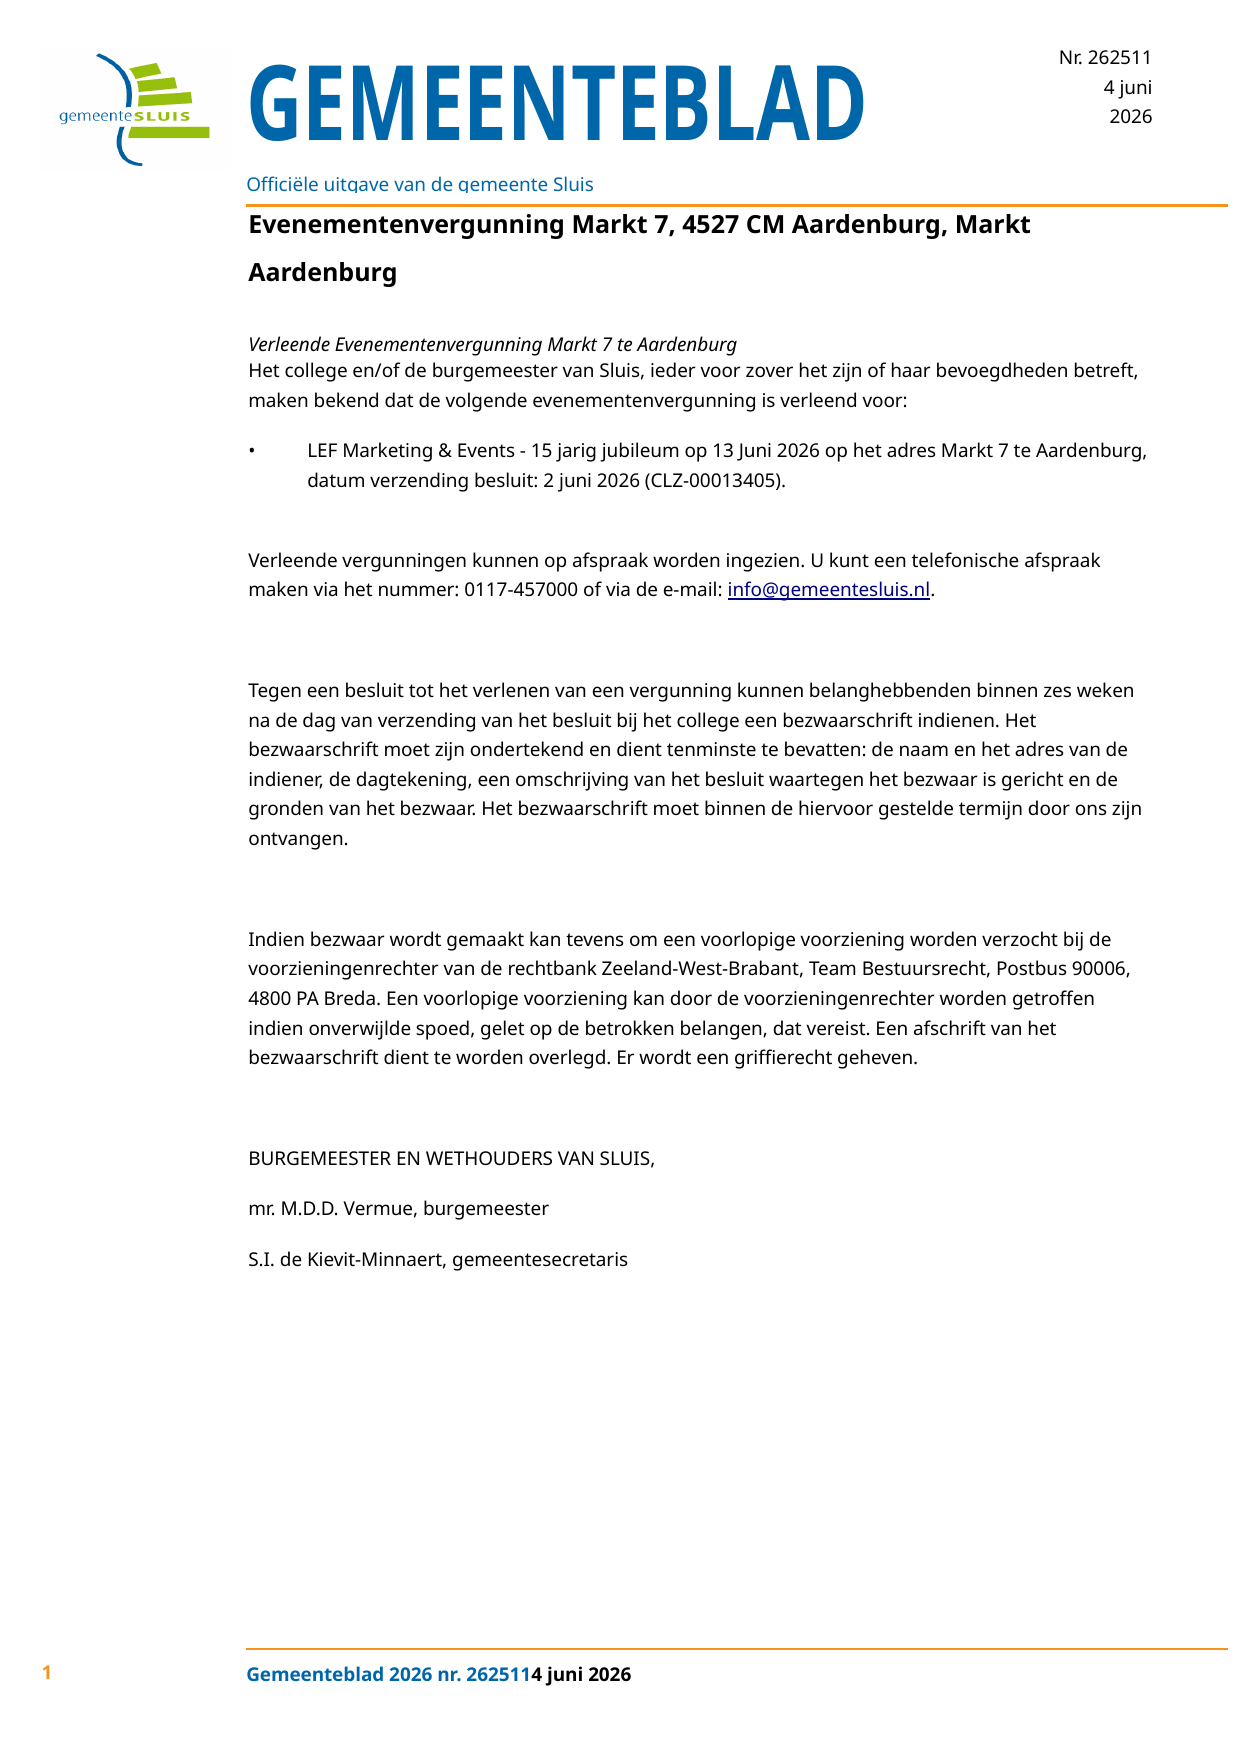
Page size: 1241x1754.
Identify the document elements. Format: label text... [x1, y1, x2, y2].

text BURGEMEESTER EN WETHOUDERS VAN SLUIS, [248, 1145, 1152, 1171]
text Evenementenvergunning Markt 7, 4527 CM Aardenburg, Markt Aardenburg [248, 207, 1152, 288]
text Indien bezwaar wordt gemaakt kan tevens om een voorlopige voorziening worden verzocht bij de voorzieningenrechter van de rechtbank Zeeland-West-Brabant, Team Bestuursrecht, Postbus 90006, 4800 PA Breda. Een voorlopige voorziening kan door de voorzieningenrechter worden getroffen indien onverwijlde spoed, gelet op de betrokken belangen, dat vereist. Een afschrift van het bezwaarschrift dient te worden overlegd. Er wordt een griffierecht geheven. [248, 926, 1152, 1070]
text mr. M.D.D. Vermue, burgemeester [248, 1196, 1152, 1221]
text Tegen een besluit tot het verlenen van een vergunning kunnen belanghebbenden binnen zes weken na de dag van verzending van het besluit bij het college een bezwaarschrift indienen. Het bezwaarschrift moet zijn ondertekend en dient tenminste te bevatten: de naam en het adres van de indiener, de dagtekening, een omschrijving van het besluit waartegen het bezwaar is gericht en de gronden van het bezwaar. Het bezwaarschrift moet binnen de hiervoor gestelde termijn door ons zijn ontvangen. [248, 677, 1152, 851]
picture [41, 47, 231, 172]
text S.I. de Kievit-Minnaert, gemeentesecretaris [248, 1246, 1152, 1272]
list LEF Marketing & Events - 15 jarig jubileum op 13 Juni 2026 op het adres Markt 7 te Aardenburg, datum verzending besluit: 2 juni 2026 (CLZ-00013405). [248, 437, 1152, 492]
text Het college en/of de burgemeester van Sluis, ieder voor zover het zijn of haar bevoegdheden betreft, maken bekend dat de volgende evenementenvergunning is verleend voor: [248, 357, 1152, 412]
text Verleende Evenementenvergunning Markt 7 te Aardenburg [248, 331, 1152, 357]
text Verleende vergunningen kunnen op afspraak worden ingezien. U kunt een telefonische afspraak maken via het nummer: 0117-457000 of via de e-mail: info@gemeentesluis.nl. [248, 547, 1152, 602]
